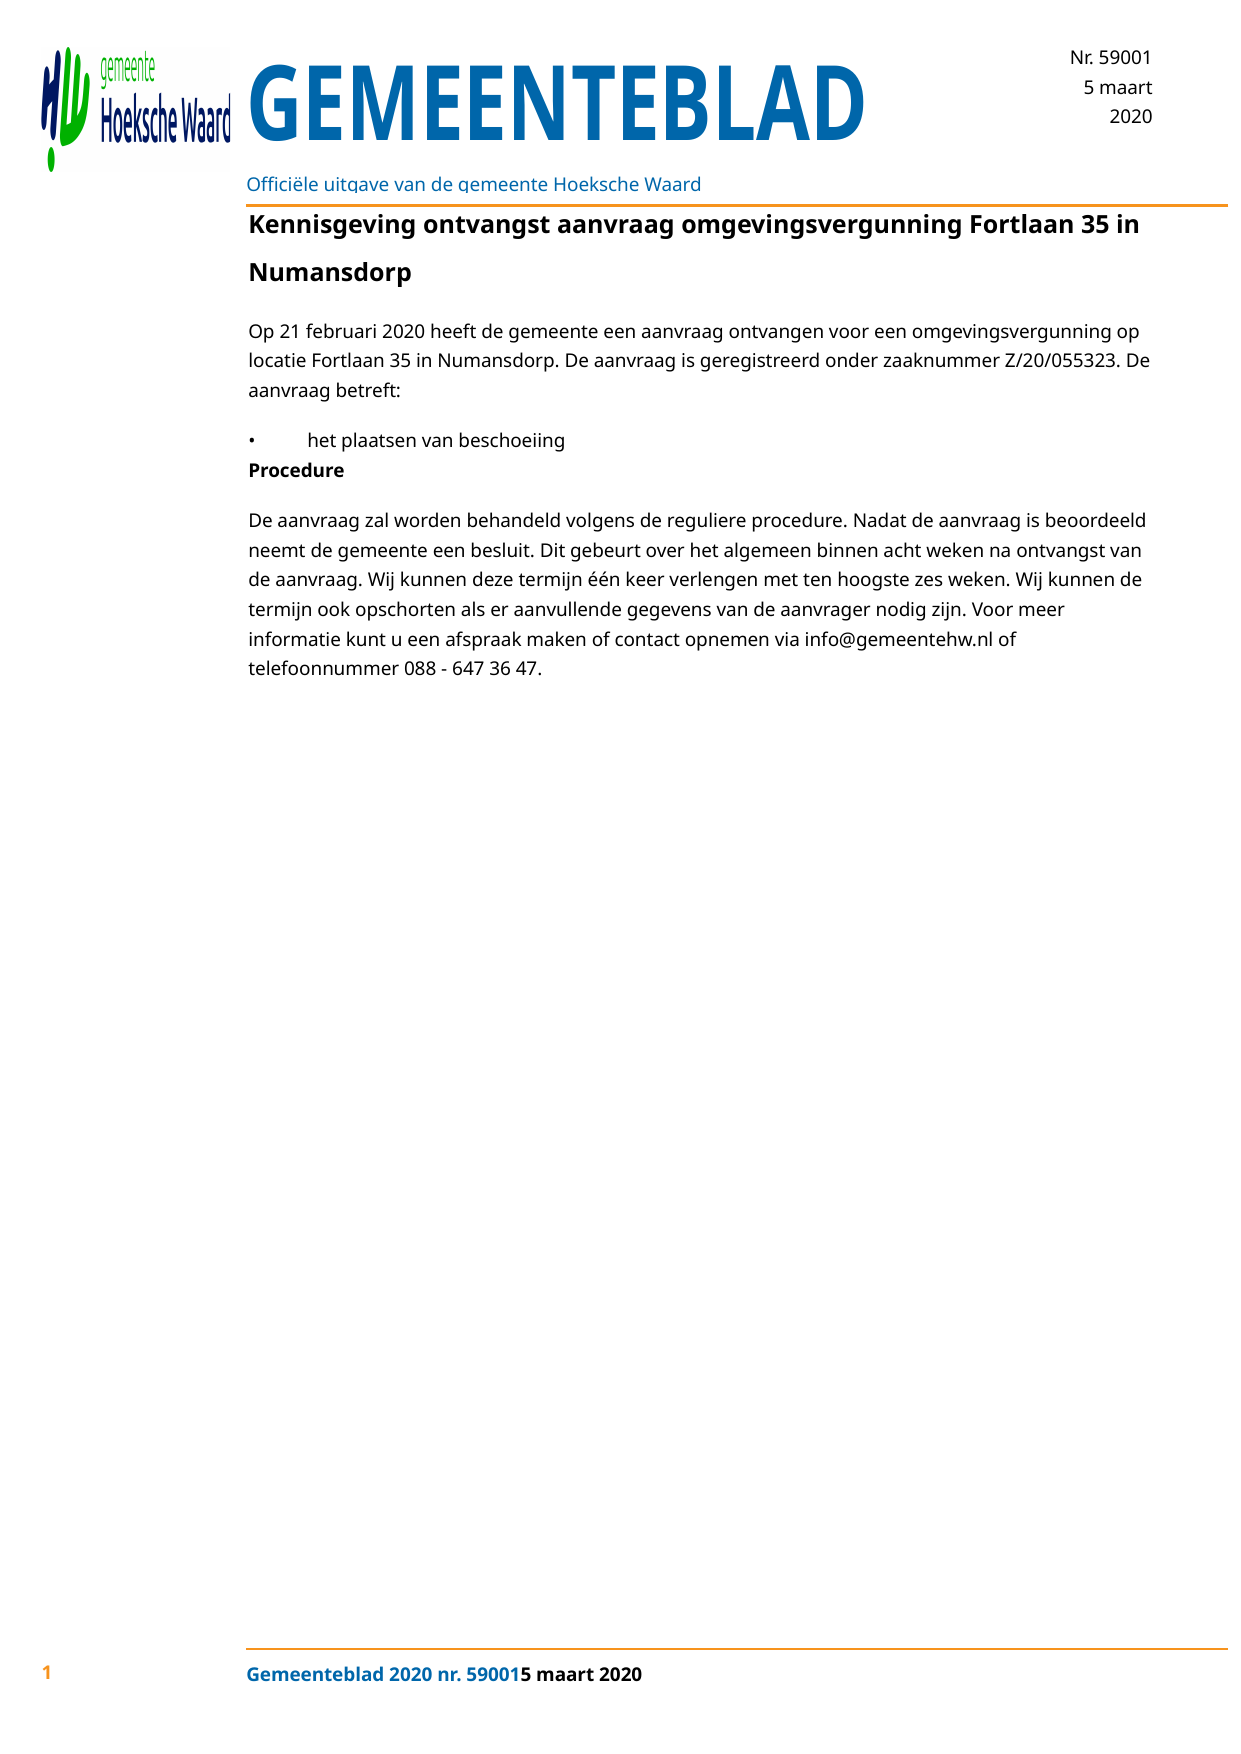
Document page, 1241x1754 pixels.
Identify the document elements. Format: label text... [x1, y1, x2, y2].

list het plaatsen van beschoeiing [248, 427, 1152, 453]
text De aanvraag zal worden behandeld volgens de reguliere procedure. Nadat de aanvraag is beoordeeld neemt de gemeente een besluit. Dit gebeurt over het algemeen binnen acht weken na ontvangst van de aanvraag. Wij kunnen deze termijn één keer verlengen met ten hoogste zes weken. Wij kunnen de termijn ook opschorten als er aanvullende gegevens van de aanvrager nodig zijn. Voor meer informatie kunt u een afspraak maken of contact opnemen via info@gemeentehw.nl of telefoonnummer 088 - 647 36 47. [248, 507, 1152, 681]
text Op 21 februari 2020 heeft de gemeente een aanvraag ontvangen voor een omgevingsvergunning op locatie Fortlaan 35 in Numansdorp. De aanvraag is geregistreerd onder zaaknummer Z/20/055323. De aanvraag betreft: [248, 318, 1152, 403]
text Procedure [248, 457, 1152, 483]
picture [41, 47, 231, 172]
text Kennisgeving ontvangst aanvraag omgevingsvergunning Fortlaan 35 in Numansdorp [248, 207, 1152, 288]
